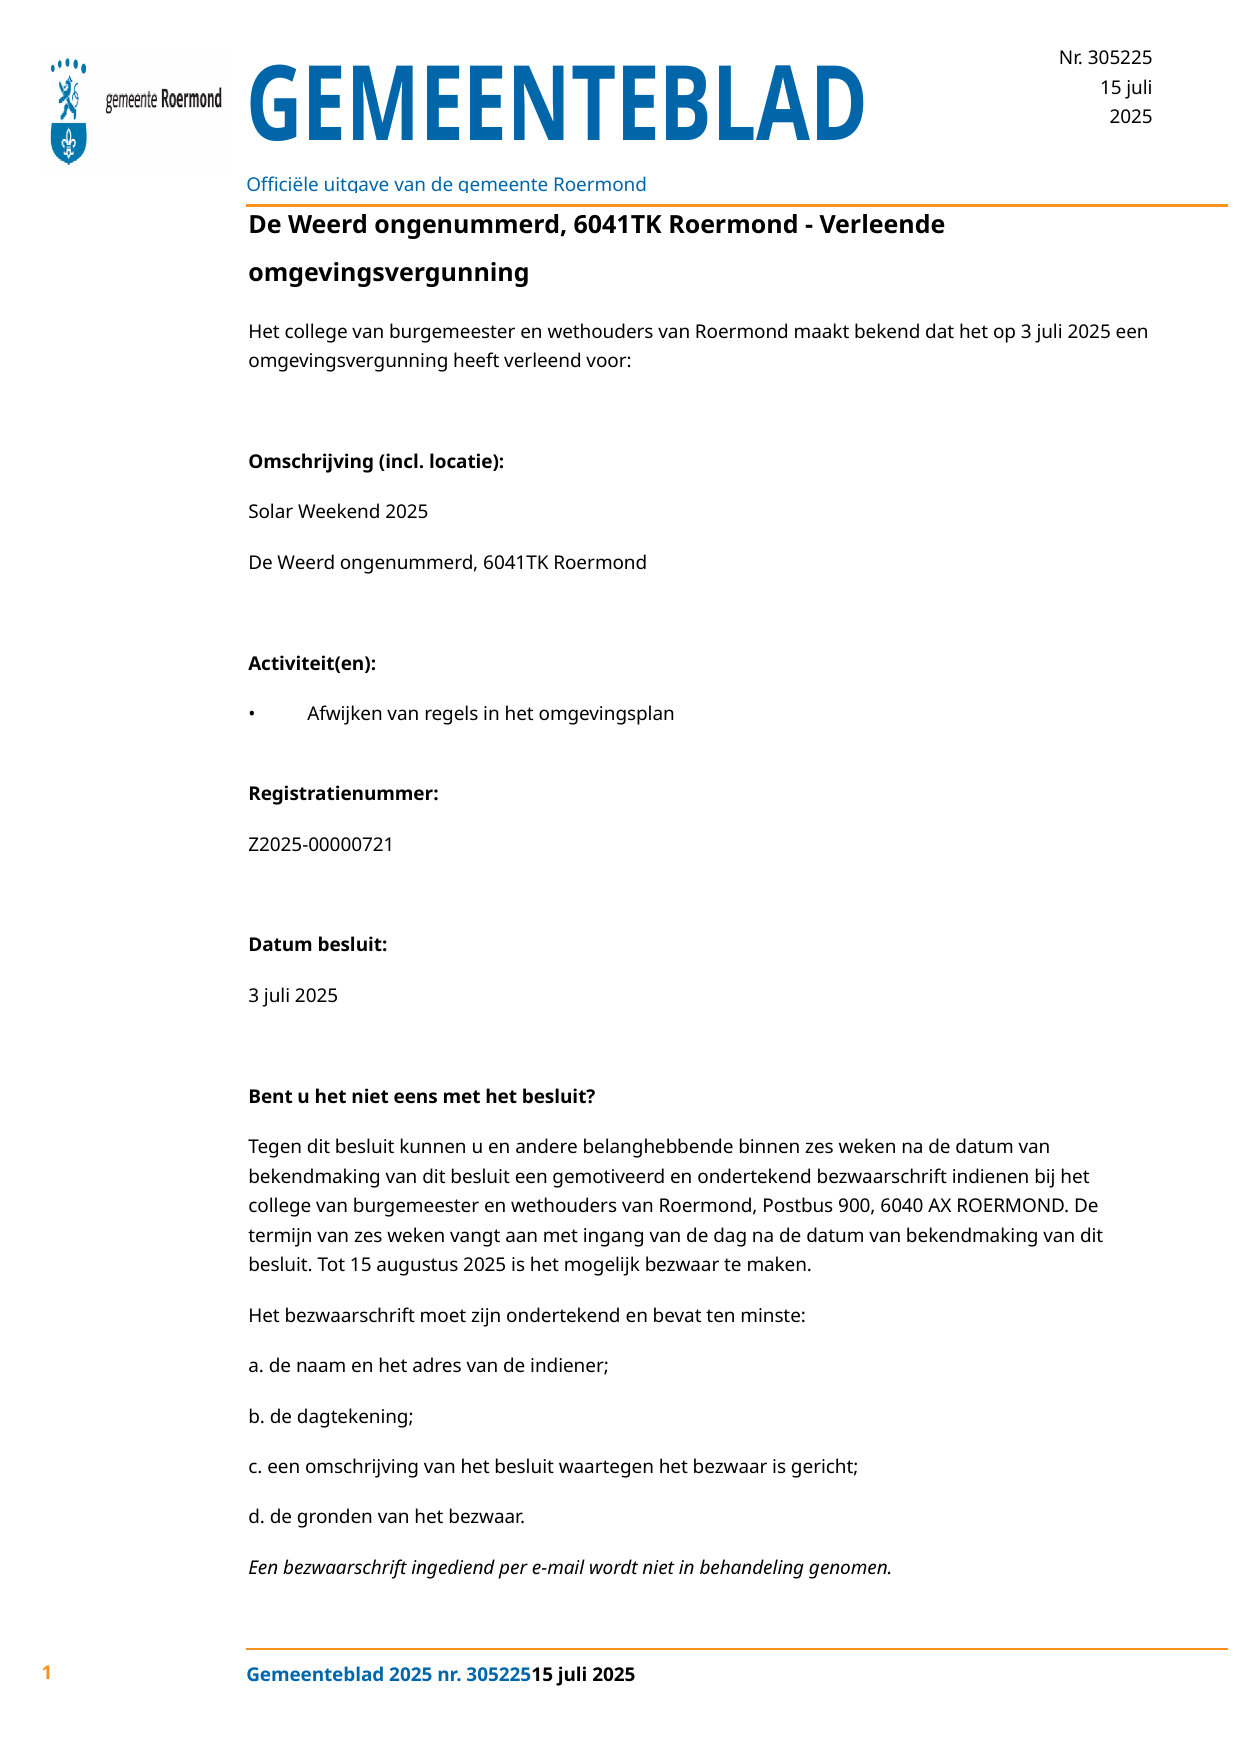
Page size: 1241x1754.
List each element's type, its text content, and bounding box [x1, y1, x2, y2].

text De Weerd ongenummerd, 6041TK Roermond [248, 549, 1152, 575]
text 3 juli 2025 [248, 982, 1152, 1008]
text d. de gronden van het bezwaar. [248, 1504, 1152, 1529]
text Bent u het niet eens met het besluit? [248, 1083, 1152, 1109]
text Registratienummer: [248, 780, 1152, 806]
text Het college van burgemeester en wethouders van Roermond maakt bekend dat het op 3 juli 2025 een omgevingsvergunning heeft verleend voor: [248, 318, 1152, 373]
text Omschrijving (incl. locatie): [248, 448, 1152, 474]
text b. de dagtekening; [248, 1403, 1152, 1429]
text c. een omschrijving van het besluit waartegen het bezwaar is gericht; [248, 1453, 1152, 1479]
text Solar Weekend 2025 [248, 499, 1152, 524]
text Een bezwaarschrift ingediend per e-mail wordt niet in behandeling genomen. [248, 1554, 1152, 1580]
text Activiteit(en): [248, 650, 1152, 676]
text Z2025-00000721 [248, 831, 1152, 857]
text Het bezwaarschrift moet zijn ondertekend en bevat ten minste: [248, 1302, 1152, 1328]
text Tegen dit besluit kunnen u en andere belanghebbende binnen zes weken na de datum van bekendmaking van dit besluit een gemotiveerd en ondertekend bezwaarschrift indienen bij het college van burgemeester en wethouders van Roermond, Postbus 900, 6040 AX ROERMOND. De termijn van zes weken vangt aan met ingang van de dag na de datum van bekendmaking van dit besluit. Tot 15 augustus 2025 is het mogelijk bezwaar te maken. [248, 1133, 1152, 1277]
picture [41, 47, 231, 172]
text Datum besluit: [248, 932, 1152, 957]
list Afwijken van regels in het omgevingsplan [248, 700, 1152, 726]
text a. de naam en het adres van de indiener; [248, 1352, 1152, 1378]
text De Weerd ongenummerd, 6041TK Roermond - Verleende omgevingsvergunning [248, 207, 1152, 288]
